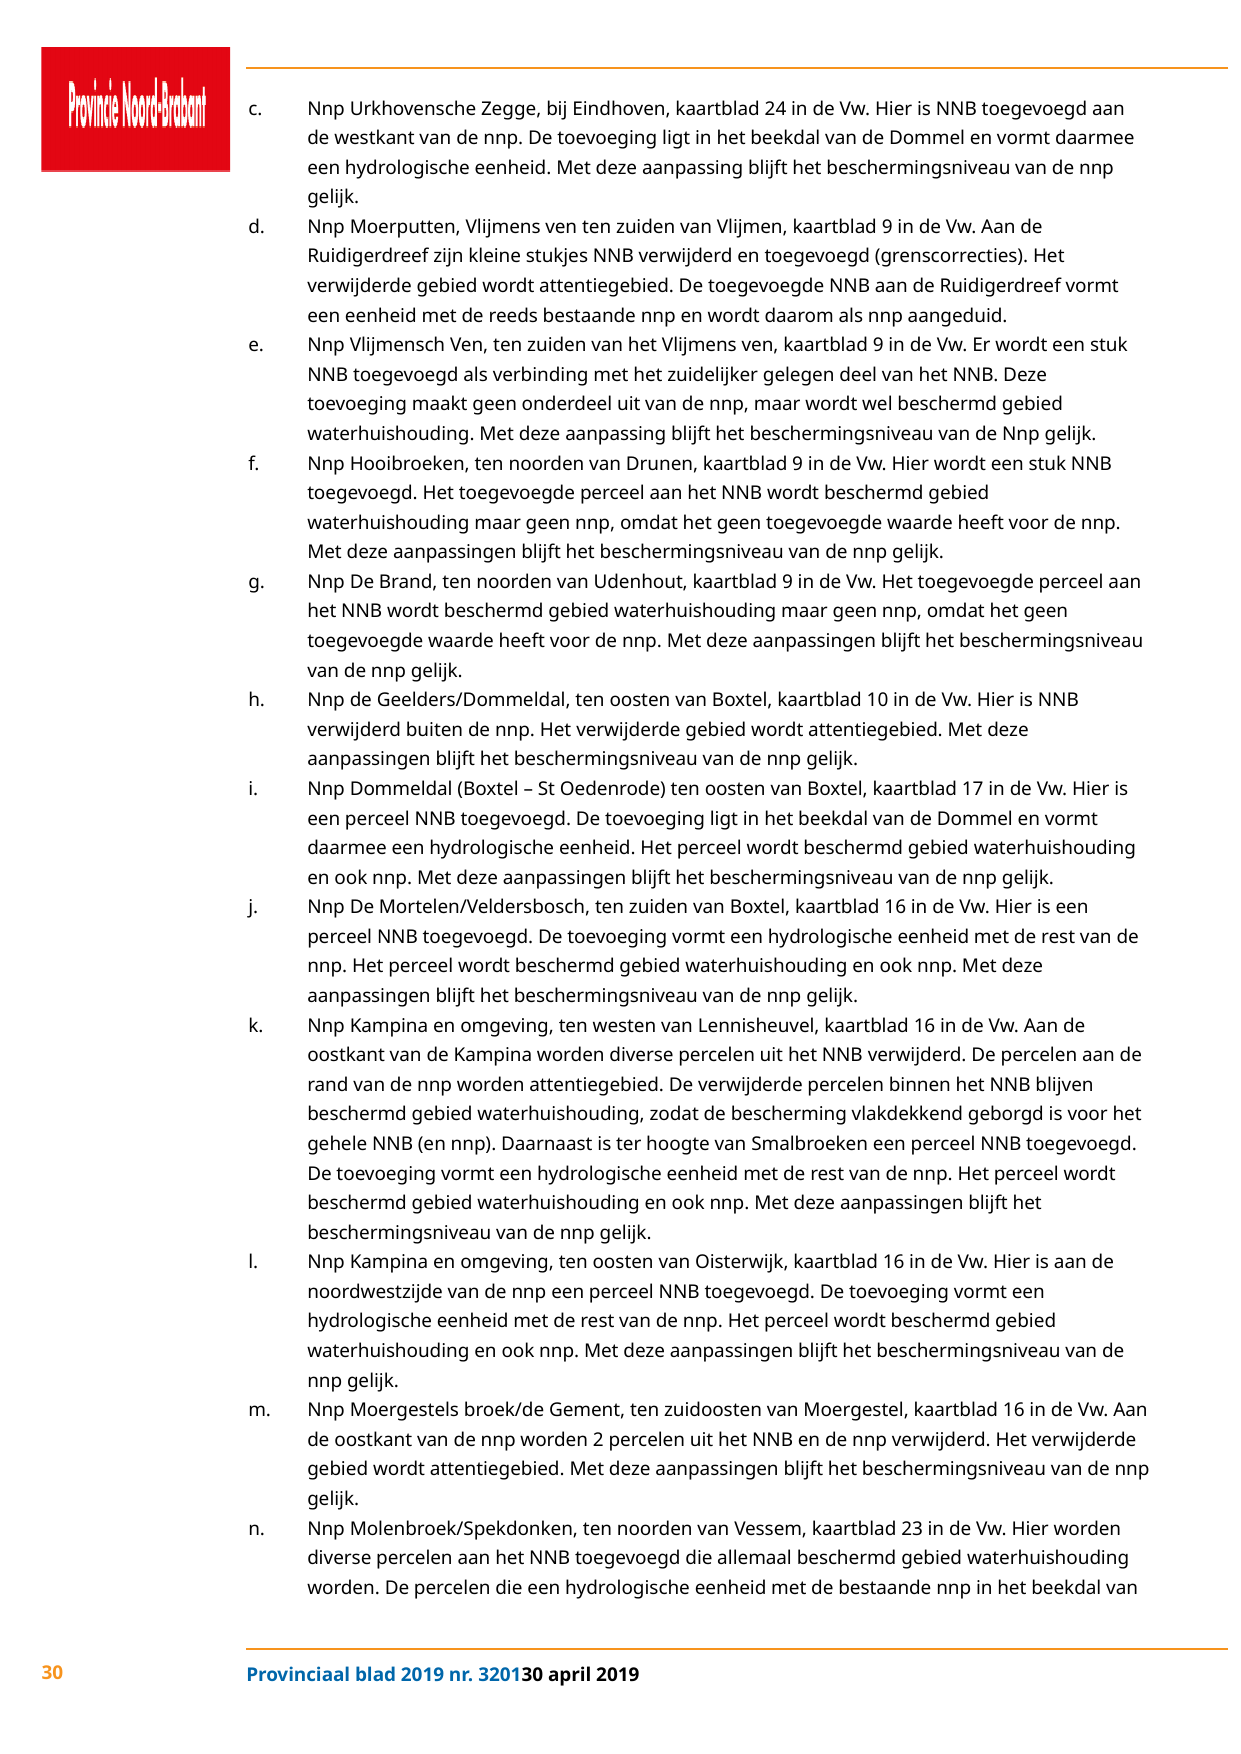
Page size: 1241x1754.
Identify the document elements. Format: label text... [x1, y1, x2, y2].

list Nnp De Brand, ten noorden van Udenhout, kaartblad 9 in de Vw. Het toegevoegde perceel aan het NNB wordt beschermd gebied waterhuishouding maar geen nnp, omdat het geen toegevoegde waarde heeft voor de nnp. Met deze aanpassingen blijft het beschermingsniveau van de nnp gelijk. [248, 568, 1152, 683]
list Nnp Dommeldal (Boxtel – St Oedenrode) ten oosten van Boxtel, kaartblad 17 in de Vw. Hier is een perceel NNB toegevoegd. De toevoeging ligt in het beekdal van de Dommel en vormt daarmee een hydrologische eenheid. Het perceel wordt beschermd gebied waterhuishouding en ook nnp. Met deze aanpassingen blijft het beschermingsniveau van de nnp gelijk. [248, 775, 1152, 890]
picture [41, 47, 231, 172]
list Nnp Moerputten, Vlijmens ven ten zuiden van Vlijmen, kaartblad 9 in de Vw. Aan de Ruidigerdreef zijn kleine stukjes NNB verwijderd en toegevoegd (grenscorrecties). Het verwijderde gebied wordt attentiegebied. De toegevoegde NNB aan de Ruidigerdreef vormt een eenheid met de reeds bestaande nnp en wordt daarom als nnp aangeduid. [248, 213, 1152, 328]
list Nnp de Geelders/Dommeldal, ten oosten van Boxtel, kaartblad 10 in de Vw. Hier is NNB verwijderd buiten de nnp. Het verwijderde gebied wordt attentiegebied. Met deze aanpassingen blijft het beschermingsniveau van de nnp gelijk. [248, 686, 1152, 771]
list Nnp Vlijmensch Ven, ten zuiden van het Vlijmens ven, kaartblad 9 in de Vw. Er wordt een stuk NNB toegevoegd als verbinding met het zuidelijker gelegen deel van het NNB. Deze toevoeging maakt geen onderdeel uit van de nnp, maar wordt wel beschermd gebied waterhuishouding. Met deze aanpassing blijft het beschermingsniveau van de Nnp gelijk. [248, 331, 1152, 446]
list Nnp De Mortelen/Veldersbosch, ten zuiden van Boxtel, kaartblad 16 in de Vw. Hier is een perceel NNB toegevoegd. De toevoeging vormt een hydrologische eenheid met de rest van de nnp. Het perceel wordt beschermd gebied waterhuishouding en ook nnp. Met deze aanpassingen blijft het beschermingsniveau van de nnp gelijk. [248, 893, 1152, 1008]
list Nnp Kampina en omgeving, ten westen van Lennisheuvel, kaartblad 16 in de Vw. Aan de oostkant van de Kampina worden diverse percelen uit het NNB verwijderd. De percelen aan de rand van de nnp worden attentiegebied. De verwijderde percelen binnen het NNB blijven beschermd gebied waterhuishouding, zodat de bescherming vlakdekkend geborgd is voor het gehele NNB (en nnp). Daarnaast is ter hoogte van Smalbroeken een perceel NNB toegevoegd. De toevoeging vormt een hydrologische eenheid met de rest van de nnp. Het perceel wordt beschermd gebied waterhuishouding en ook nnp. Met deze aanpassingen blijft het beschermingsniveau van de nnp gelijk. [248, 1012, 1152, 1245]
list Nnp Moergestels broek/de Gement, ten zuidoosten van Moergestel, kaartblad 16 in de Vw. Aan de oostkant van de nnp worden 2 percelen uit het NNB en de nnp verwijderd. Het verwijderde gebied wordt attentiegebied. Met deze aanpassingen blijft het beschermingsniveau van de nnp gelijk. [248, 1396, 1152, 1511]
list Nnp Molenbroek/Spekdonken, ten noorden van Vessem, kaartblad 23 in de Vw. Hier worden diverse percelen aan het NNB toegevoegd die allemaal beschermd gebied waterhuishouding worden. De percelen die een hydrologische eenheid met de bestaande nnp in het beekdal van [248, 1515, 1152, 1600]
list Nnp Urkhovensche Zegge, bij Eindhoven, kaartblad 24 in de Vw. Hier is NNB toegevoegd aan de westkant van de nnp. De toevoeging ligt in het beekdal van de Dommel en vormt daarmee een hydrologische eenheid. Met deze aanpassing blijft het beschermingsniveau van de nnp gelijk. [248, 95, 1152, 209]
list Nnp Hooibroeken, ten noorden van Drunen, kaartblad 9 in de Vw. Hier wordt een stuk NNB toegevoegd. Het toegevoegde perceel aan het NNB wordt beschermd gebied waterhuishouding maar geen nnp, omdat het geen toegevoegde waarde heeft voor de nnp. Met deze aanpassingen blijft het beschermingsniveau van de nnp gelijk. [248, 450, 1152, 564]
list Nnp Kampina en omgeving, ten oosten van Oisterwijk, kaartblad 16 in de Vw. Hier is aan de noordwestzijde van de nnp een perceel NNB toegevoegd. De toevoeging vormt een hydrologische eenheid met de rest van de nnp. Het perceel wordt beschermd gebied waterhuishouding en ook nnp. Met deze aanpassingen blijft het beschermingsniveau van de nnp gelijk. [248, 1248, 1152, 1393]
